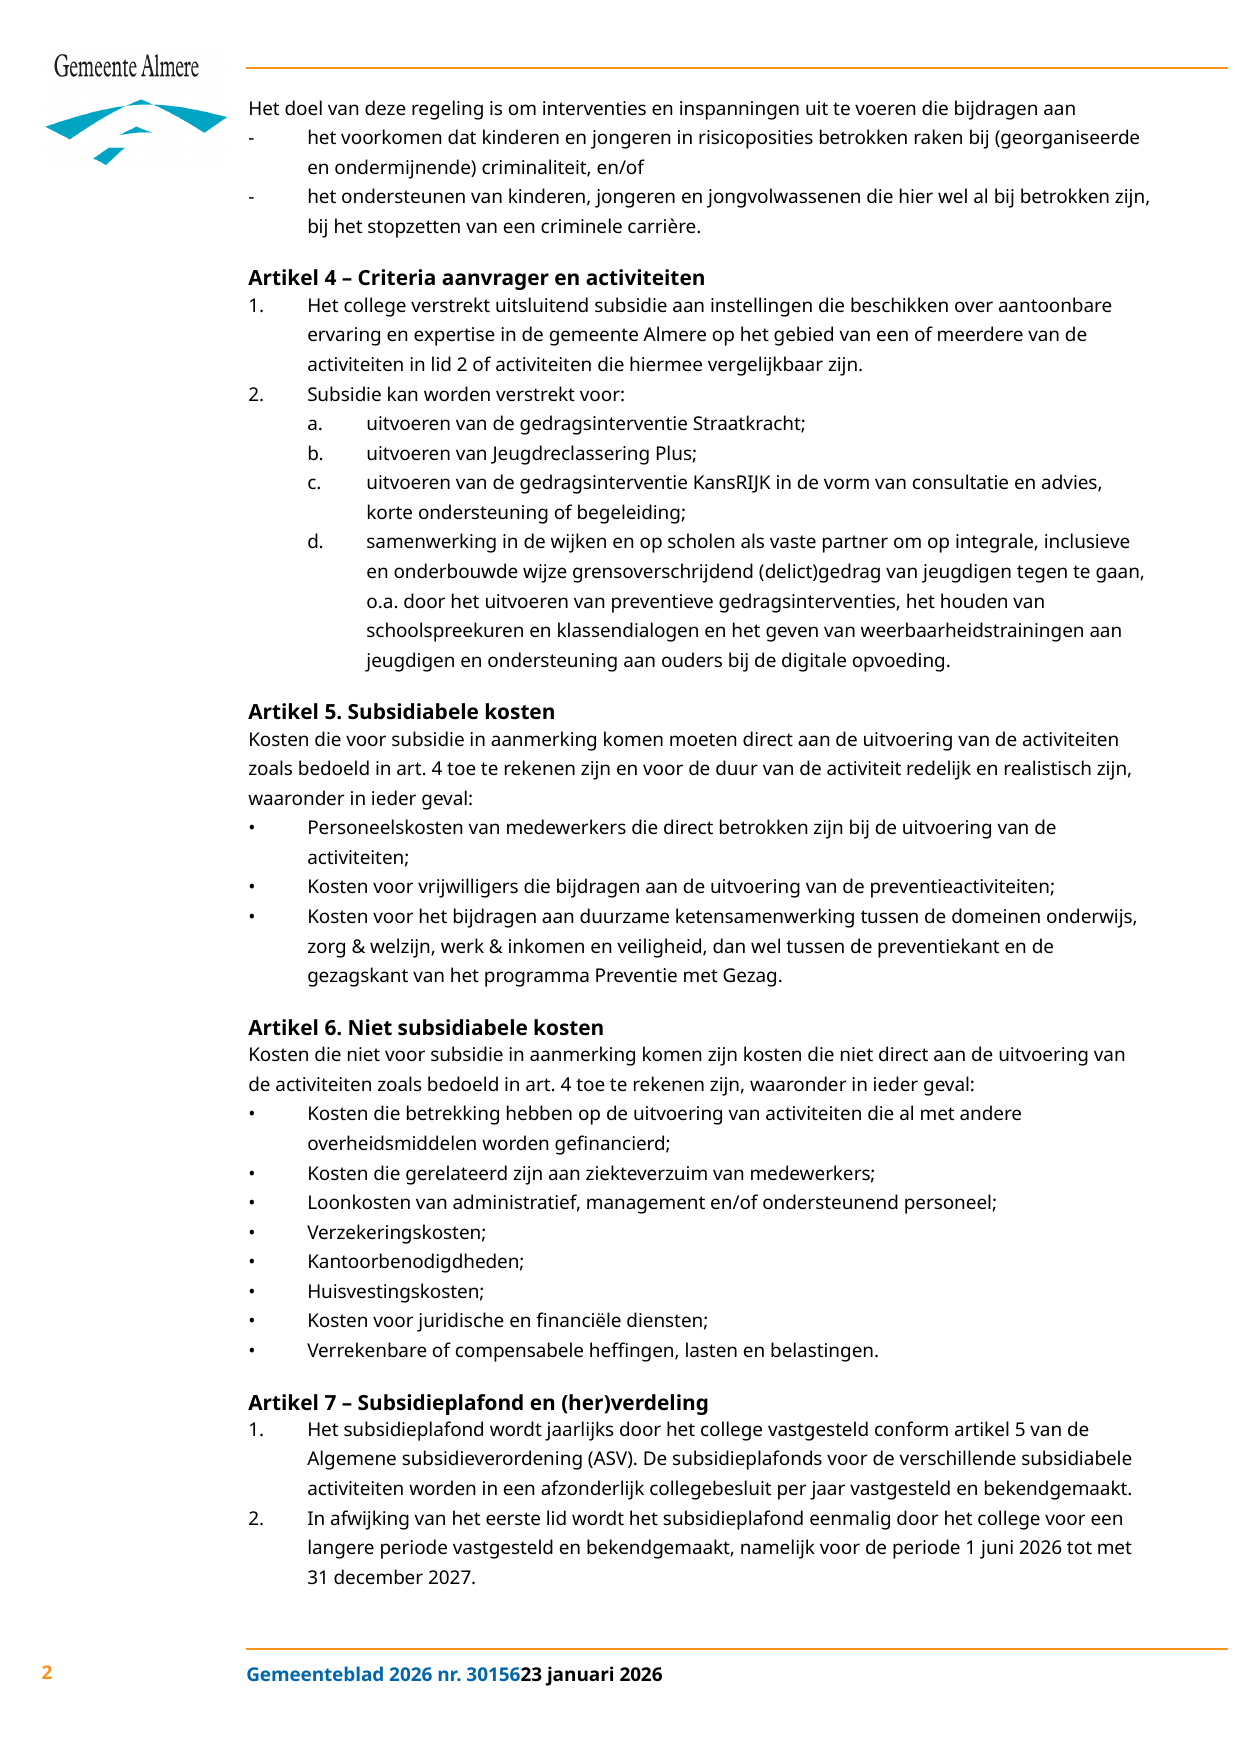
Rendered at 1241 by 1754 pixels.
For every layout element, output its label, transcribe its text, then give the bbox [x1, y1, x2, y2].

text Artikel 5. Subsidiabele kosten [248, 697, 1152, 726]
list Het college verstrekt uitsluitend subsidie aan instellingen die beschikken over aantoonbare ervaring en expertise in de gemeente Almere op het gebied van een of meerdere van de activiteiten in lid 2 of activiteiten die hiermee vergelijkbaar zijn. [248, 292, 1152, 377]
list Verzekeringskosten; [248, 1219, 1152, 1244]
text Artikel 7 – Subsidieplafond en (her)verdeling [248, 1388, 1152, 1416]
list uitvoeren van de gedragsinterventie KansRIJK in de vorm van consultatie en advies, korte ondersteuning of begeleiding; [307, 469, 1152, 525]
text Kosten die niet voor subsidie in aanmerking komen zijn kosten die niet direct aan de uitvoering van de activiteiten zoals bedoeld in art. 4 toe te rekenen zijn, waaronder in ieder geval: [248, 1041, 1152, 1097]
list Kosten die betrekking hebben op de uitvoering van activiteiten die al met andere overheidsmiddelen worden gefinancierd; [248, 1101, 1152, 1156]
list Kosten voor vrijwilligers die bijdragen aan de uitvoering van de preventieactiviteiten; [248, 874, 1152, 899]
list uitvoeren van de gedragsinterventie Straatkracht; [307, 410, 1152, 436]
list Het subsidieplafond wordt jaarlijks door het college vastgesteld conform artikel 5 van de Algemene subsidieverordening (ASV). De subsidieplafonds voor de verschillende subsidiabele activiteiten worden in een afzonderlijk collegebesluit per jaar vastgesteld en bekendgemaakt. [248, 1416, 1152, 1501]
list Kosten die gerelateerd zijn aan ziekteverzuim van medewerkers; [248, 1160, 1152, 1185]
list Personeelskosten van medewerkers die direct betrokken zijn bij de uitvoering van de activiteiten; [248, 814, 1152, 870]
list Verrekenbare of compensabele heffingen, lasten en belastingen. [248, 1337, 1152, 1363]
list In afwijking van het eerste lid wordt het subsidieplafond eenmalig door het college voor een langere periode vastgesteld en bekendgemaakt, namelijk voor de periode 1 juni 2026 tot met 31 december 2027. [248, 1505, 1152, 1590]
list Kosten voor het bijdragen aan duurzame ketensamenwerking tussen de domeinen onderwijs, zorg & welzijn, werk & inkomen en veiligheid, dan wel tussen de preventiekant en de gezagskant van het programma Preventie met Gezag. [248, 903, 1152, 988]
list Loonkosten van administratief, management en/of ondersteunend personeel; [248, 1189, 1152, 1215]
text Artikel 4 – Criteria aanvrager en activiteiten [248, 263, 1152, 292]
picture [41, 47, 231, 172]
list het voorkomen dat kinderen en jongeren in risicoposities betrokken raken bij (georganiseerde en ondermijnende) criminaliteit, en/of [248, 124, 1152, 180]
list Subsidie kan worden verstrekt voor: [248, 381, 1152, 406]
list Huisvestingskosten; [248, 1278, 1152, 1304]
list Kantoorbenodigdheden; [248, 1248, 1152, 1274]
text Artikel 6. Niet subsidiabele kosten [248, 1013, 1152, 1041]
text Kosten die voor subsidie in aanmerking komen moeten direct aan de uitvoering van de activiteiten zoals bedoeld in art. 4 toe te rekenen zijn en voor de duur van de activiteit redelijk en realistisch zijn, waaronder in ieder geval: [248, 726, 1152, 811]
list het ondersteunen van kinderen, jongeren en jongvolwassenen die hier wel al bij betrokken zijn, bij het stopzetten van een criminele carrière. [248, 183, 1152, 239]
text Het doel van deze regeling is om interventies en inspanningen uit te voeren die bijdragen aan [248, 95, 1152, 121]
list samenwerking in de wijken en op scholen als vaste partner om op integrale, inclusieve en onderbouwde wijze grensoverschrijdend (delict)gedrag van jeugdigen tegen te gaan, o.a. door het uitvoeren van preventieve gedragsinterventies, het houden van schoolspreekuren en klassendialogen en het geven van weerbaarheidstrainingen aan jeugdigen en ondersteuning aan ouders bij de digitale opvoeding. [307, 529, 1152, 673]
list Kosten voor juridische en financiële diensten; [248, 1308, 1152, 1333]
list uitvoeren van Jeugdreclassering Plus; [307, 440, 1152, 466]
